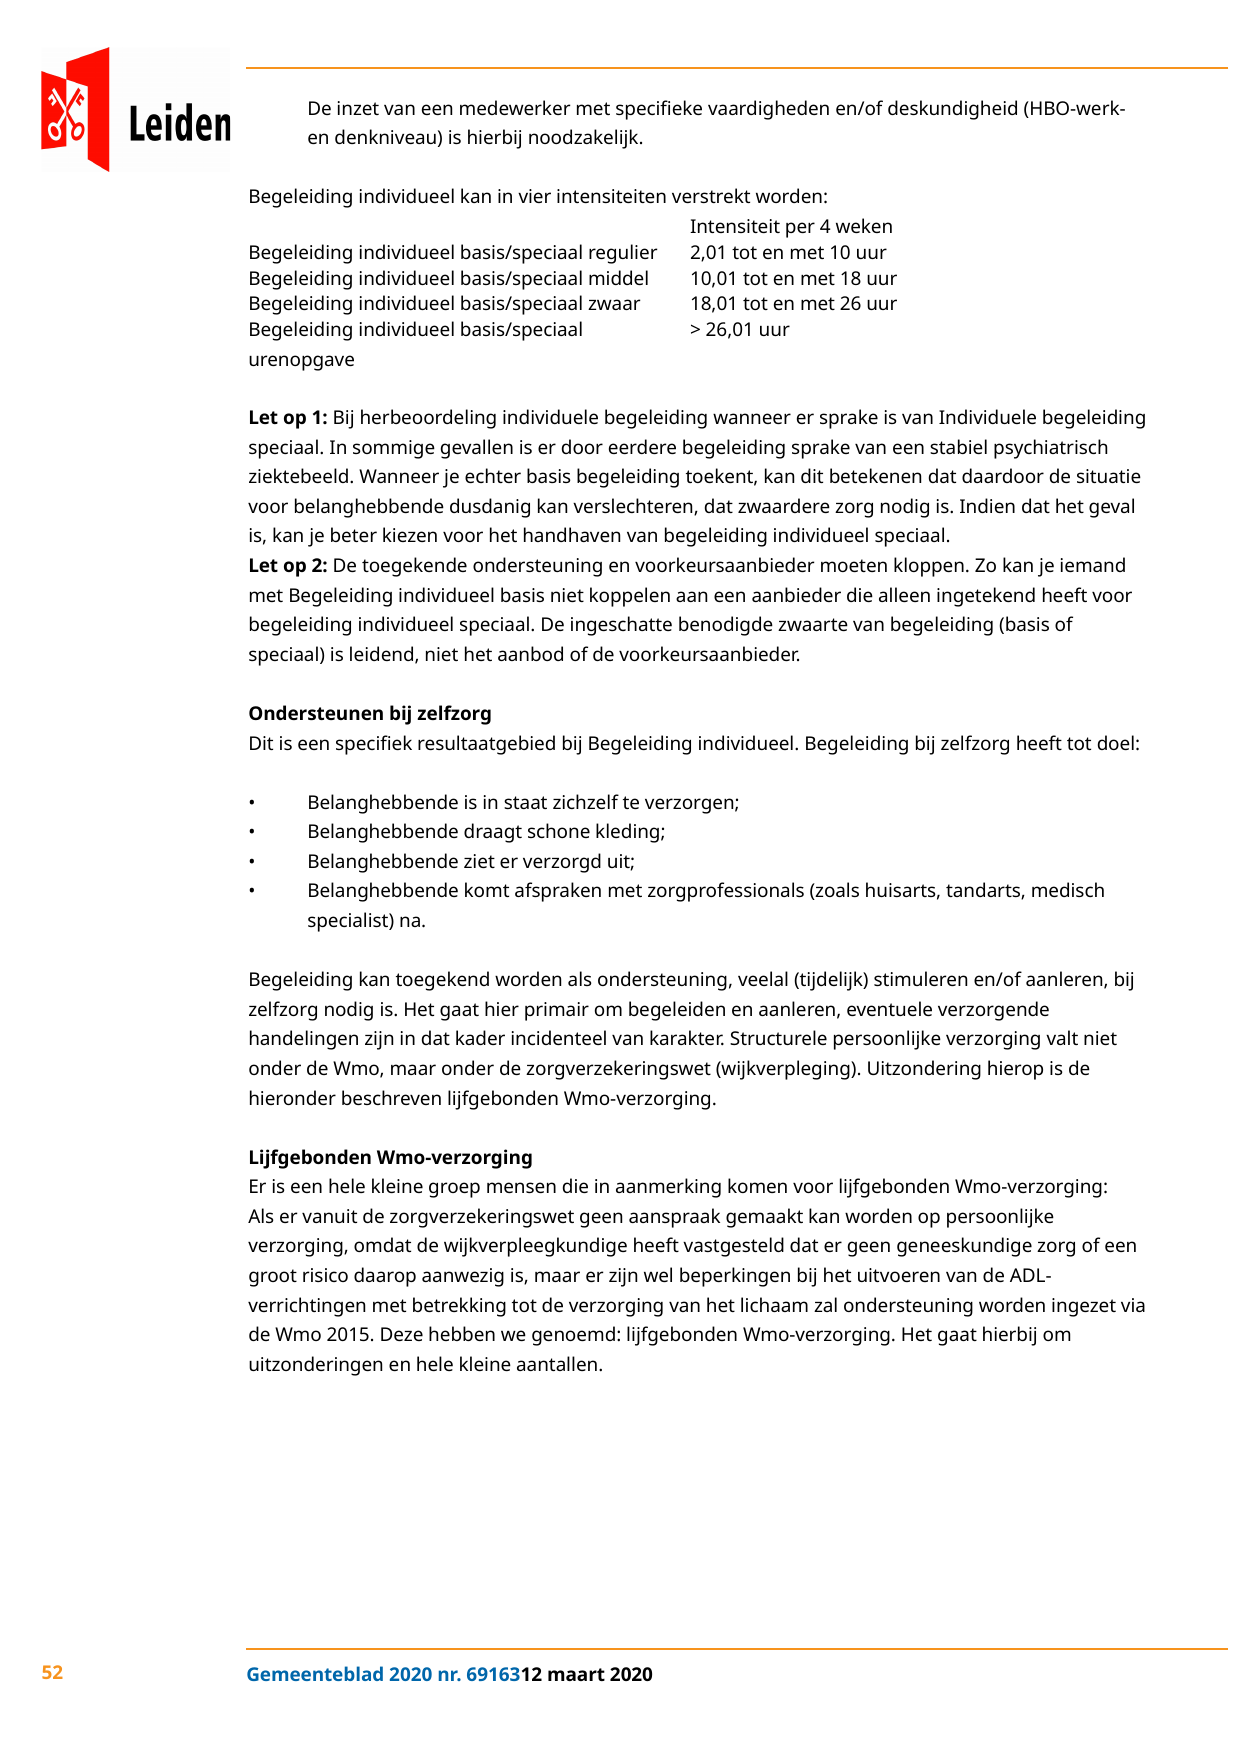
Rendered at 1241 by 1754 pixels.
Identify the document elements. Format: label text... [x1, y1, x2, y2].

text Begeleiding kan toegekend worden als ondersteuning, veelal (tijdelijk) stimuleren en/of aanleren, bij zelfzorg nodig is. Het gaat hier primair om begeleiden en aanleren, eventuele verzorgende handelingen zijn in dat kader incidenteel van karakter. Structurele persoonlijke verzorging valt niet onder de Wmo, maar onder de zorgverzekeringswet (wijkverpleging). Uitzondering hierop is de hieronder beschreven lijfgebonden Wmo-verzorging. [248, 966, 1152, 1110]
list Belanghebbende komt afspraken met zorgprofessionals (zoals huisarts, tandarts, medisch specialist) na. [248, 878, 1152, 933]
table_cell Begeleiding individueel basis/speciaal zwaar [248, 290, 690, 316]
text Lijfgebonden Wmo-verzorging [248, 1144, 1152, 1169]
text Als er vanuit de zorgverzekeringswet geen aanspraak gemaakt kan worden op persoonlijke verzorging, omdat de wijkverpleegkundige heeft vastgesteld dat er geen geneeskundige zorg of een groot risico daarop aanwezig is, maar er zijn wel beperkingen bij het uitvoeren van de ADL-verrichtingen met betrekking tot de verzorging van het lichaam zal ondersteuning worden ingezet via de Wmo 2015. Deze hebben we genoemd: lijfgebonden Wmo-verzorging. Het gaat hierbij om uitzonderingen en hele kleine aantallen. [248, 1203, 1152, 1377]
list Belanghebbende draagt schone kleding; [248, 818, 1152, 844]
table_cell 18,01 tot en met 26 uur [690, 290, 1152, 316]
text Begeleiding individueel kan in vier intensiteiten verstrekt worden: [248, 183, 1152, 209]
table_cell 10,01 tot en met 18 uur [690, 265, 1152, 290]
text Ondersteunen bij zelfzorg [248, 700, 1152, 726]
table_cell Begeleiding individueel basis/speciaal urenopgave [248, 316, 690, 371]
table_cell 2,01 tot en met 10 uur [690, 239, 1152, 265]
list Belanghebbende ziet er verzorgd uit; [248, 848, 1152, 874]
text Dit is een specifiek resultaatgebied bij Begeleiding individueel. Begeleiding bij zelfzorg heeft tot doel: [248, 730, 1152, 755]
table_header [248, 213, 690, 239]
table_header Intensiteit per 4 weken [690, 213, 1152, 239]
text Let op 2: De toegekende ondersteuning en voorkeursaanbieder moeten kloppen. Zo kan je iemand met Begeleiding individueel basis niet koppelen aan een aanbieder die alleen ingetekend heeft voor begeleiding individueel speciaal. De ingeschatte benodigde zwaarte van begeleiding (basis of speciaal) is leidend, niet het aanbod of de voorkeursaanbieder. [248, 552, 1152, 667]
table_cell Begeleiding individueel basis/speciaal middel [248, 265, 690, 290]
text Er is een hele kleine groep mensen die in aanmerking komen voor lijfgebonden Wmo-verzorging: [248, 1173, 1152, 1199]
list De inzet van een medewerker met specifieke vaardigheden en/of deskundigheid (HBO-werk- en denkniveau) is hierbij noodzakelijk. [248, 95, 1152, 150]
picture [41, 47, 231, 172]
text Let op 1: Bij herbeoordeling individuele begeleiding wanneer er sprake is van Individuele begeleiding speciaal. In sommige gevallen is er door eerdere begeleiding sprake van een stabiel psychiatrisch ziektebeeld. Wanneer je echter basis begeleiding toekent, kan dit betekenen dat daardoor de situatie voor belanghebbende dusdanig kan verslechteren, dat zwaardere zorg nodig is. Indien dat het geval is, kan je beter kiezen voor het handhaven van begeleiding individueel speciaal. [248, 404, 1152, 548]
list Belanghebbende is in staat zichzelf te verzorgen; [248, 789, 1152, 814]
table_cell Begeleiding individueel basis/speciaal regulier [248, 239, 690, 265]
table_cell > 26,01 uur [690, 316, 1152, 371]
